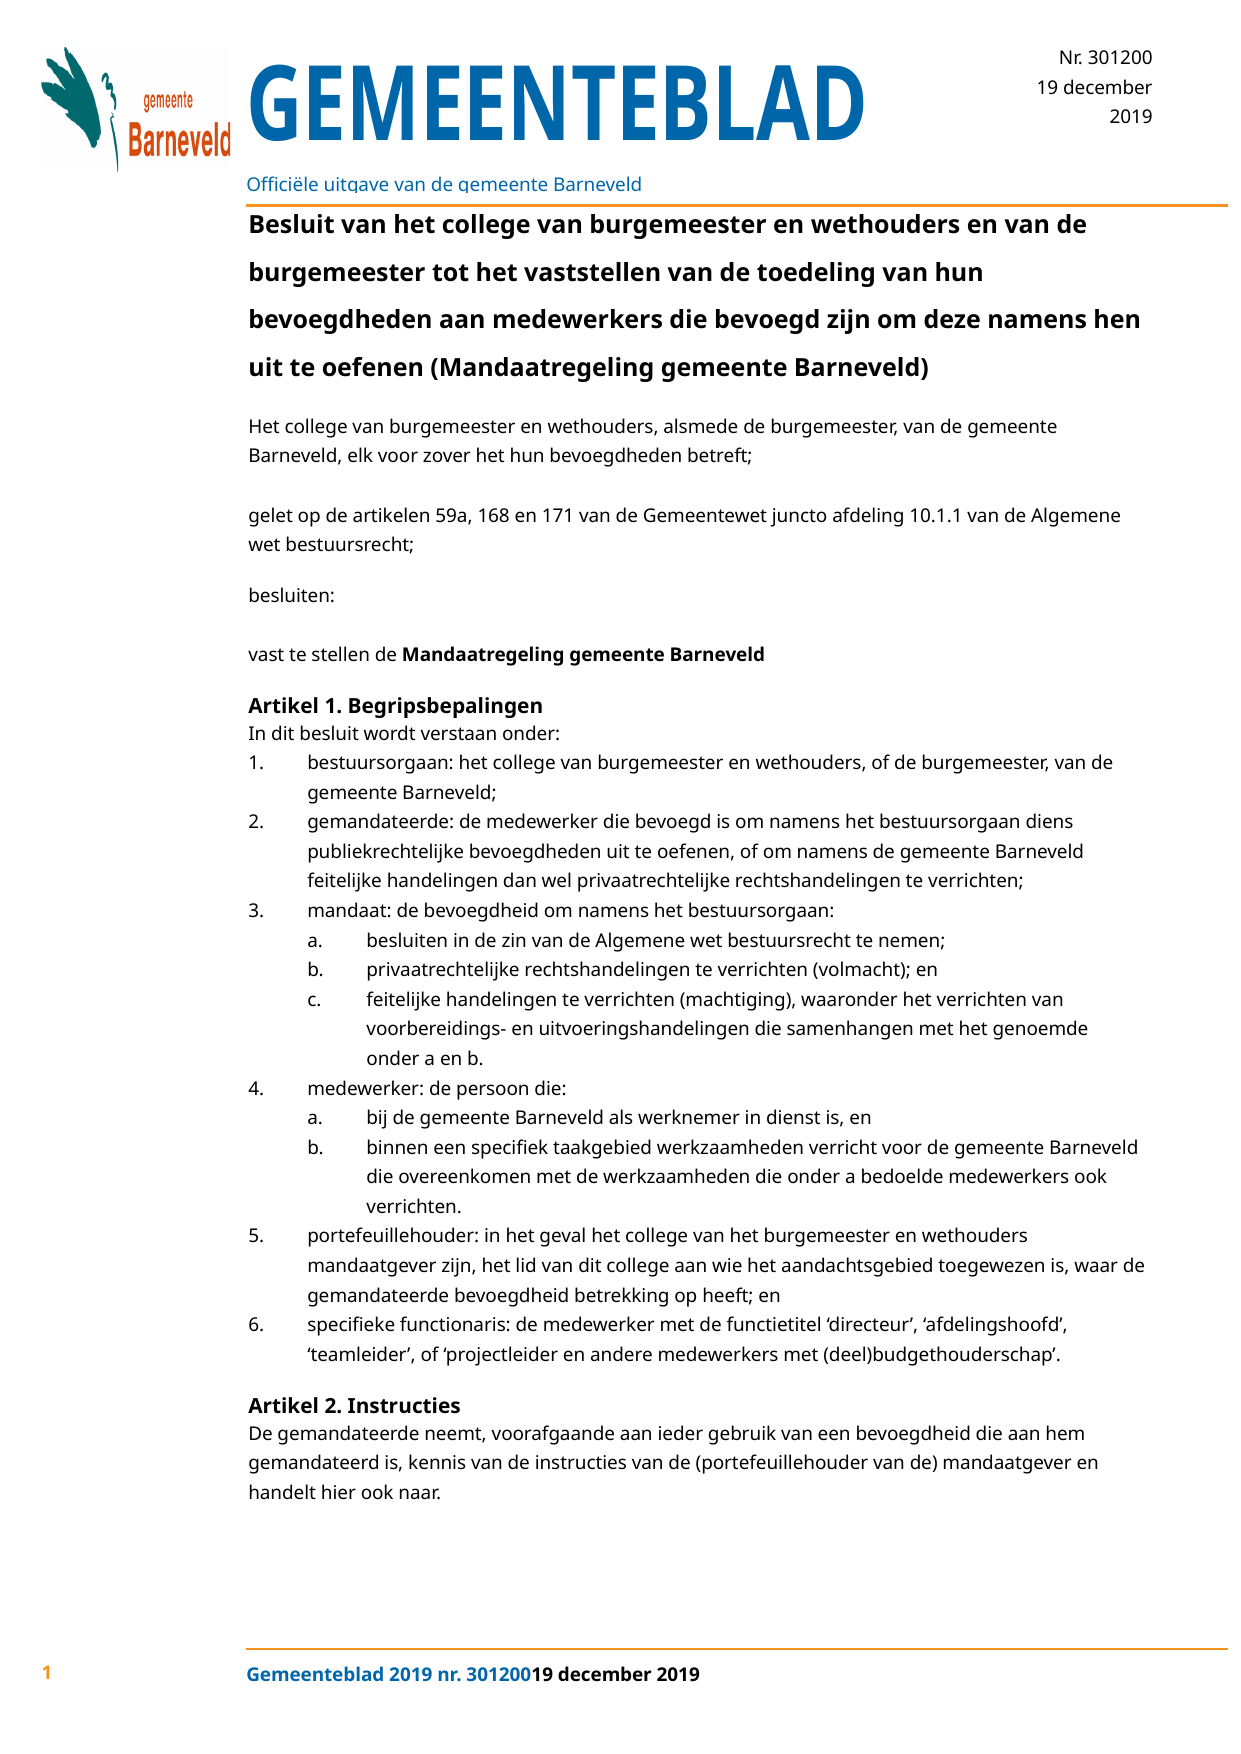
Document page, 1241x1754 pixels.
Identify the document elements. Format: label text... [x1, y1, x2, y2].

text Besluit van het college van burgemeester en wethouders en van de burgemeester tot het vaststellen van de toedeling van hun bevoegdheden aan medewerkers die bevoegd zijn om deze namens hen uit te oefenen (Mandaatregeling gemeente Barneveld) [248, 207, 1152, 384]
text Het college van burgemeester en wethouders, alsmede de burgemeester, van de gemeente Barneveld, elk voor zover het hun bevoegdheden betreft; [248, 413, 1152, 468]
list medewerker: de persoon die: [248, 1075, 1152, 1101]
text Artikel 1. Begripsbepalingen [248, 691, 1152, 720]
text In dit besluit wordt verstaan onder: [248, 720, 1152, 746]
text gelet op de artikelen 59a, 168 en 171 van de Gemeentewet juncto afdeling 10.1.1 van de Algemene wet bestuursrecht; [248, 502, 1152, 557]
list bij de gemeente Barneveld als werknemer in dienst is, en [307, 1104, 1152, 1130]
list binnen een specifiek taakgebied werkzaamheden verricht voor de gemeente Barneveld die overeenkomen met de werkzaamheden die onder a bedoelde medewerkers ook verrichten. [307, 1134, 1152, 1219]
list bestuursorgaan: het college van burgemeester en wethouders, of de burgemeester, van de gemeente Barneveld; [248, 749, 1152, 805]
list mandaat: de bevoegdheid om namens het bestuursorgaan: [248, 897, 1152, 923]
list specifieke functionaris: de medewerker met de functietitel ‘directeur’, ‘afdelingshoofd’, ‘teamleider’, of ‘projectleider en andere medewerkers met (deel)budgethouderschap’. [248, 1311, 1152, 1367]
list feitelijke handelingen te verrichten (machtiging), waaronder het verrichten van voorbereidings- en uitvoeringshandelingen die samenhangen met het genoemde onder a en b. [307, 986, 1152, 1071]
list gemandateerde: de medewerker die bevoegd is om namens het bestuursorgaan diens publiekrechtelijke bevoegdheden uit te oefenen, of om namens de gemeente Barneveld feitelijke handelingen dan wel privaatrechtelijke rechtshandelingen te verrichten; [248, 808, 1152, 893]
list portefeuillehouder: in het geval het college van het burgemeester en wethouders mandaatgever zijn, het lid van dit college aan wie het aandachtsgebied toegewezen is, waar de gemandateerde bevoegdheid betrekking op heeft; en [248, 1223, 1152, 1308]
picture [41, 47, 231, 172]
list besluiten in de zin van de Algemene wet bestuursrecht te nemen; [307, 927, 1152, 953]
text besluiten: [248, 582, 1152, 607]
list privaatrechtelijke rechtshandelingen te verrichten (volmacht); en [307, 956, 1152, 982]
text De gemandateerde neemt, voorafgaande aan ieder gebruik van een bevoegdheid die aan hem gemandateerd is, kennis van de instructies van de (portefeuillehouder van de) mandaatgever en handelt hier ook naar. [248, 1420, 1152, 1505]
text vast te stellen de Mandaatregeling gemeente Barneveld [248, 641, 1152, 667]
text Artikel 2. Instructies [248, 1391, 1152, 1420]
